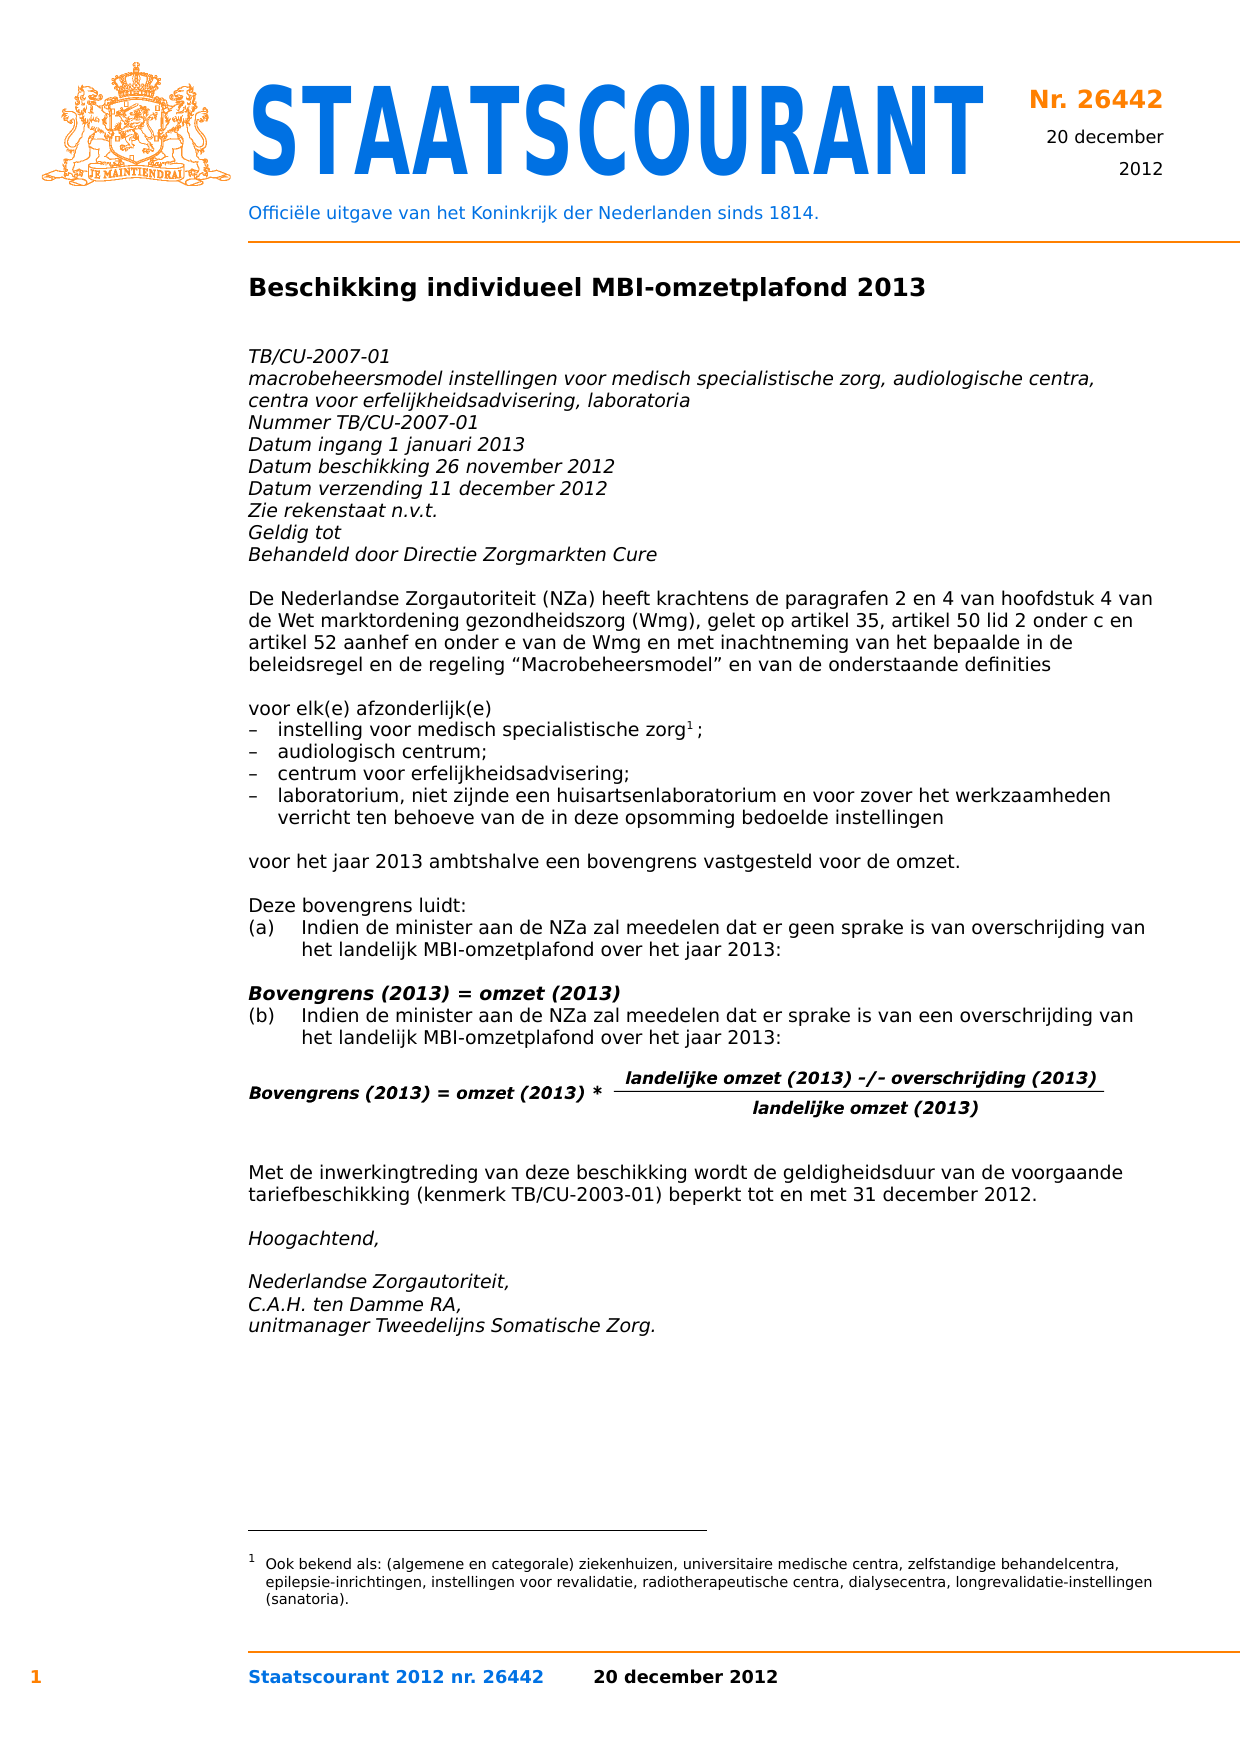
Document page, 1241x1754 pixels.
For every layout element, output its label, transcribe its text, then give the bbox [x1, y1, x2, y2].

text Ook bekend als: (algemene en categorale) ziekenhuizen, universitaire medische centra, zelfstandige behandelcentra, epilepsie-inrichtingen, instellingen voor revalidatie, radiotherapeutische centra, dialysecentra, longrevalidatie-instellingen (sanatoria). [248, 1552, 1163, 1608]
text Nederlandse Zorgautoriteit, C.A.H. ten Damme RA, unitmanager Tweedelijns Somatische Zorg. [248, 1271, 1163, 1337]
table_header STAATSCOURANT [248, 62, 998, 203]
text Geldig tot [248, 522, 1163, 544]
picture [41, 62, 231, 186]
text De Nederlandse Zorgautoriteit (NZa) heeft krachtens de paragrafen 2 en 4 van hoofdstuk 4 van de Wet marktordening gezondheidszorg (Wmg), gelet op artikel 35, artikel 50 lid 2 onder c en artikel 52 aanhef en onder e van de Wmg en met inachtneming van het bepaalde in de beleidsregel en de regeling “Macrobeheersmodel” en van de onderstaande definities [248, 588, 1163, 676]
text Datum beschikking 26 november 2012 [248, 456, 1163, 478]
picture [248, 1070, 1105, 1118]
table_cell 20 december [998, 121, 1240, 153]
text – audiologisch centrum; [248, 741, 1163, 763]
text (a) Indien de minister aan de NZa zal meedelen dat er geen sprake is van overschrijding van het landelijk MBI-omzetplafond over het jaar 2013: [248, 917, 1163, 961]
text voor elk(e) afzonderlijk(e) [248, 697, 1163, 719]
text (b) Indien de minister aan de NZa zal meedelen dat er sprake is van een overschrijding van het landelijk MBI-omzetplafond over het jaar 2013: [248, 1005, 1163, 1049]
text Datum ingang 1 januari 2013 [248, 434, 1163, 456]
text Hoogachtend, [248, 1228, 1163, 1249]
text voor het jaar 2013 ambtshalve een bovengrens vastgesteld voor de omzet. [248, 851, 1163, 873]
text Deze bovengrens luidt: [248, 895, 1163, 917]
text Zie rekenstaat n.v.t. [248, 500, 1163, 522]
table_cell Officiële uitgave van het Koninkrijk der Nederlanden sinds 1814. [248, 203, 1240, 241]
table_header [25, 62, 248, 241]
text Met de inwerkingtreding van deze beschikking wordt de geldigheidsduur van de voorgaande tariefbeschikking (kenmerk TB/CU-2003-01) beperkt tot en met 31 december 2012. [248, 1162, 1163, 1206]
text Nummer TB/CU-2007-01 [248, 412, 1163, 434]
text – laboratorium, niet zijnde een huisartsenlaboratorium en voor zover het werkzaamheden verricht ten behoeve van de in deze opsomming bedoelde instellingen [248, 785, 1163, 829]
text – instelling voor medisch specialistische zorg; [248, 719, 1163, 741]
text TB/CU-2007-01 [248, 346, 1163, 368]
text macrobeheersmodel instellingen voor medisch specialistische zorg, audiologische centra, centra voor erfelijkheidsadvisering, laboratoria [248, 368, 1163, 412]
text Behandeld door Directie Zorgmarkten Cure [248, 544, 1163, 566]
table_header Nr. 26442 [998, 62, 1240, 121]
subtitle Beschikking individueel MBI-omzetplafond 2013 [248, 273, 1163, 302]
text – centrum voor erfelijkheidsadvisering; [248, 763, 1163, 785]
text Datum verzending 11 december 2012 [248, 478, 1163, 500]
table_cell 2012 [998, 153, 1240, 203]
text Bovengrens (2013) = omzet (2013) [248, 983, 1163, 1005]
